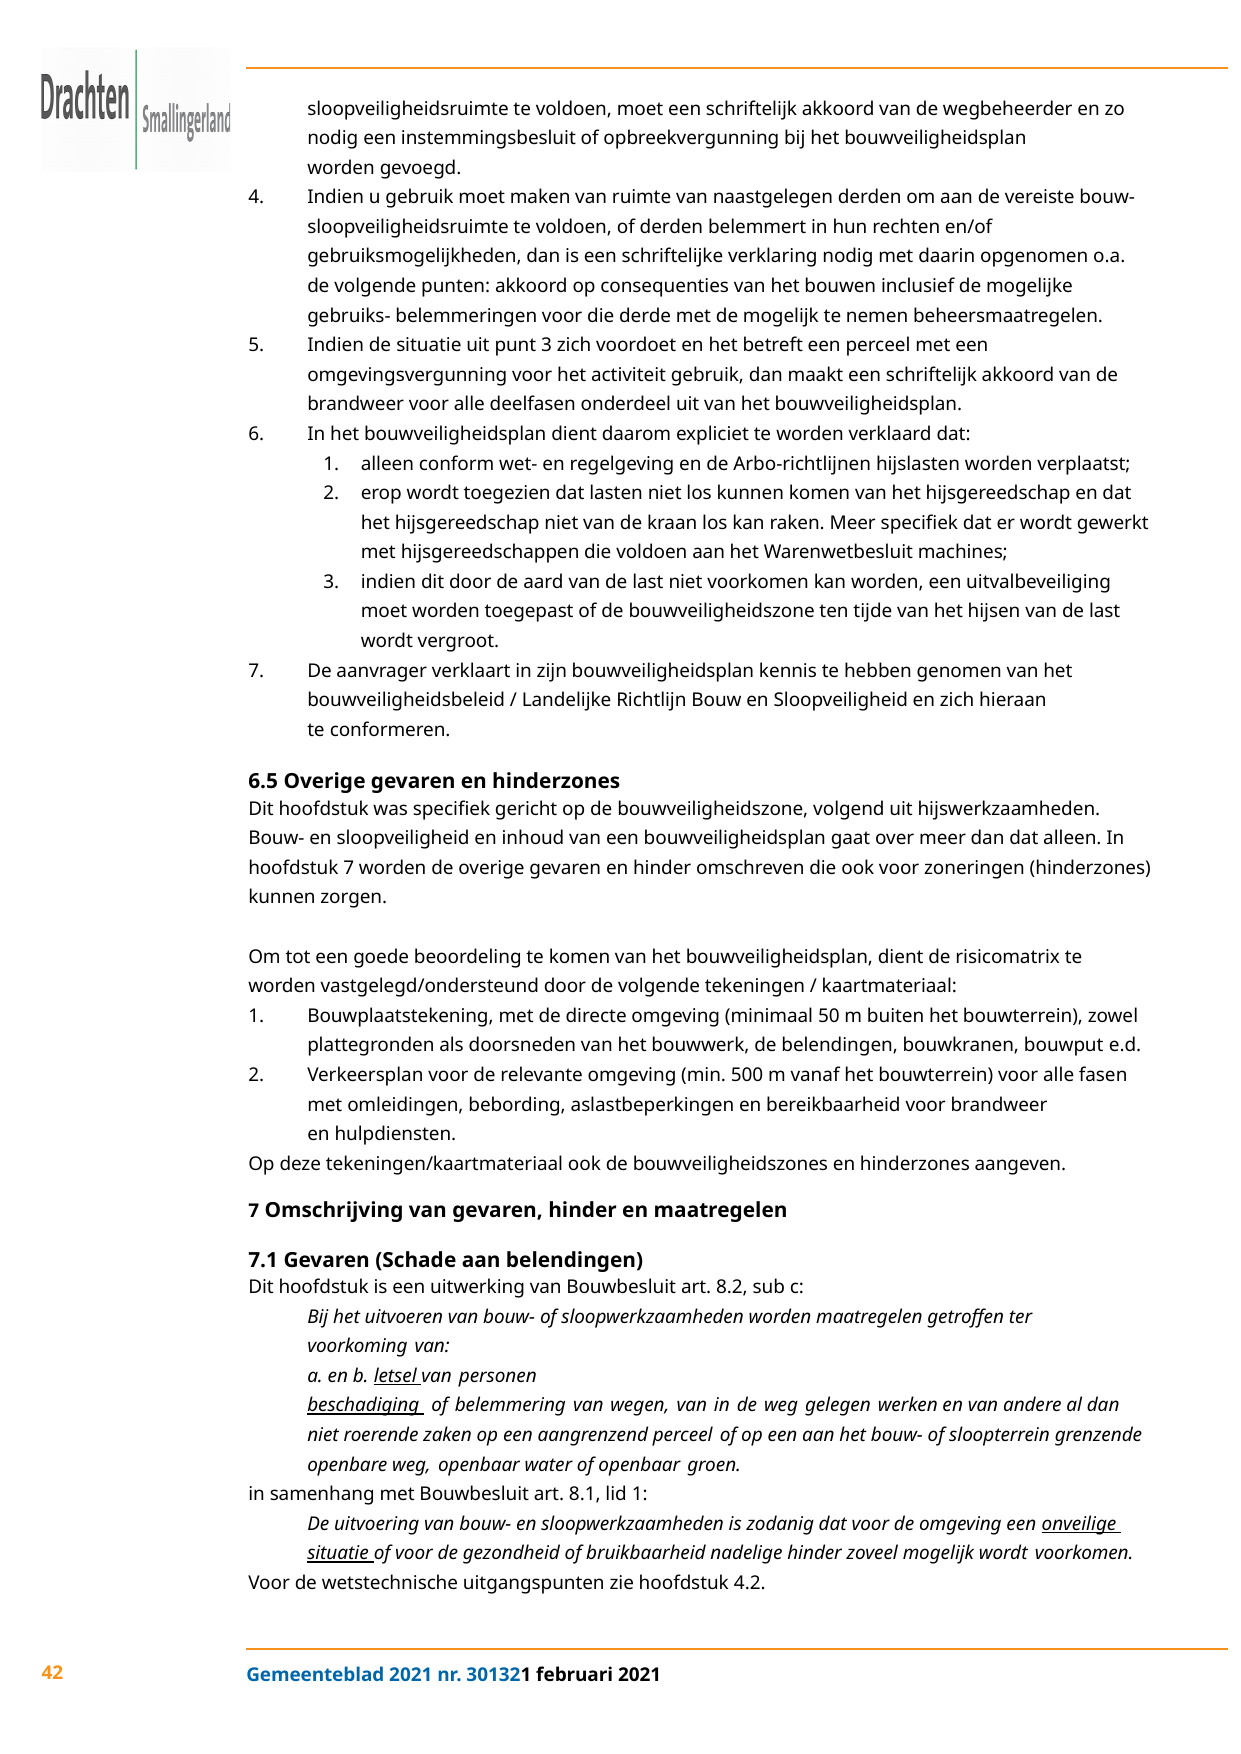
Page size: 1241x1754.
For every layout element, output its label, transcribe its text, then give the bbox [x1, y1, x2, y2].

list a. en b. letsel van personen [248, 1362, 1152, 1388]
list indien dit door de aard van de last niet voorkomen kan worden, een uitvalbeveiliging moet worden toegepast of de bouwveiligheidszone ten tijde van het hijsen van de last wordt vergroot. [323, 568, 1152, 653]
list erop wordt toegezien dat lasten niet los kunnen komen van het hijsgereedschap en dat het hijsgereedschap niet van de kraan los kan raken. Meer specifiek dat er wordt gewerkt met hijsgereedschappen die voldoen aan het Warenwetbesluit machines; [323, 479, 1152, 564]
text 7.1 Gevaren (Schade aan belendingen) [248, 1245, 1152, 1273]
text Dit hoofdstuk is een uitwerking van Bouwbesluit art. 8.2, sub c: [248, 1273, 1152, 1299]
list alleen conform wet- en regelgeving en de Arbo-richtlijnen hijslasten worden verplaatst; [323, 450, 1152, 476]
text in samenhang met Bouwbesluit art. 8.1, lid 1: [248, 1480, 1152, 1506]
list De aanvrager verklaart in zijn bouwveiligheidsplan kennis te hebben genomen van het bouwveiligheidsbeleid / Landelijke Richtlijn Bouw en Sloopveiligheid en zich hieraan te conformeren. [248, 657, 1152, 742]
text Om tot een goede beoordeling te komen van het bouwveiligheidsplan, dient de risicomatrix te worden vastgelegd/ondersteund door de volgende tekeningen / kaartmateriaal: [248, 943, 1152, 998]
text Voor de wetstechnische uitgangspunten zie hoofdstuk 4.2. [248, 1569, 1152, 1595]
list Bouwplaatstekening, met de directe omgeving (minimaal 50 m buiten het bouwterrein), zowel plattegronden als doorsneden van het bouwwerk, de belendingen, bouwkranen, bouwput e.d. [248, 1002, 1152, 1057]
text 7 Omschrijving van gevaren, hinder en maatregelen [248, 1196, 1152, 1224]
list In het bouwveiligheidsplan dient daarom expliciet te worden verklaard dat: [248, 420, 1152, 446]
picture [41, 47, 231, 172]
list sloopveiligheidsruimte te voldoen, moet een schriftelijk akkoord van de wegbeheerder en zo nodig een instemmingsbesluit of opbreekvergunning bij het bouwveiligheidsplan worden gevoegd. [248, 95, 1152, 180]
list De uitvoering van bouw- en sloopwerkzaamheden is zodanig dat voor de omgeving een onveilige situatie of voor de gezondheid of bruikbaarheid nadelige hinder zoveel mogelijk wordt voorkomen. [248, 1510, 1152, 1565]
list Verkeersplan voor de relevante omgeving (min. 500 m vanaf het bouwterrein) voor alle fasen met omleidingen, bebording, aslastbeperkingen en bereikbaarheid voor brandweer en hulpdiensten. [248, 1061, 1152, 1146]
text Op deze tekeningen/kaartmateriaal ook de bouwveiligheidszones en hinderzones aangeven. [248, 1150, 1152, 1176]
text Dit hoofdstuk was specifiek gericht op de bouwveiligheidszone, volgend uit hijswerkzaamheden. Bouw- en sloopveiligheid en inhoud van een bouwveiligheidsplan gaat over meer dan dat alleen. In hoofdstuk 7 worden de overige gevaren en hinder omschreven die ook voor zoneringen (hinderzones) kunnen zorgen. [248, 795, 1152, 909]
list beschadiging of belemmering van wegen, van in de weg gelegen werken en van andere al dan niet roerende zaken op een aangrenzend perceel of op een aan het bouw- of sloopterrein grenzende openbare weg, openbaar water of openbaar groen. [248, 1392, 1152, 1476]
text 6.5 Overige gevaren en hinderzones [248, 766, 1152, 795]
list Indien de situatie uit punt 3 zich voordoet en het betreft een perceel met een omgevingsvergunning voor het activiteit gebruik, dan maakt een schriftelijk akkoord van de brandweer voor alle deelfasen onderdeel uit van het bouwveiligheidsplan. [248, 331, 1152, 416]
list Bij het uitvoeren van bouw- of sloopwerkzaamheden worden maatregelen getroffen ter voorkoming van: [248, 1303, 1152, 1358]
list Indien u gebruik moet maken van ruimte van naastgelegen derden om aan de vereiste bouw- sloopveiligheidsruimte te voldoen, of derden belemmert in hun rechten en/of gebruiksmogelijkheden, dan is een schriftelijke verklaring nodig met daarin opgenomen o.a. de volgende punten: akkoord op consequenties van het bouwen inclusief de mogelijke gebruiks- belemmeringen voor die derde met de mogelijk te nemen beheersmaatregelen. [248, 183, 1152, 328]
